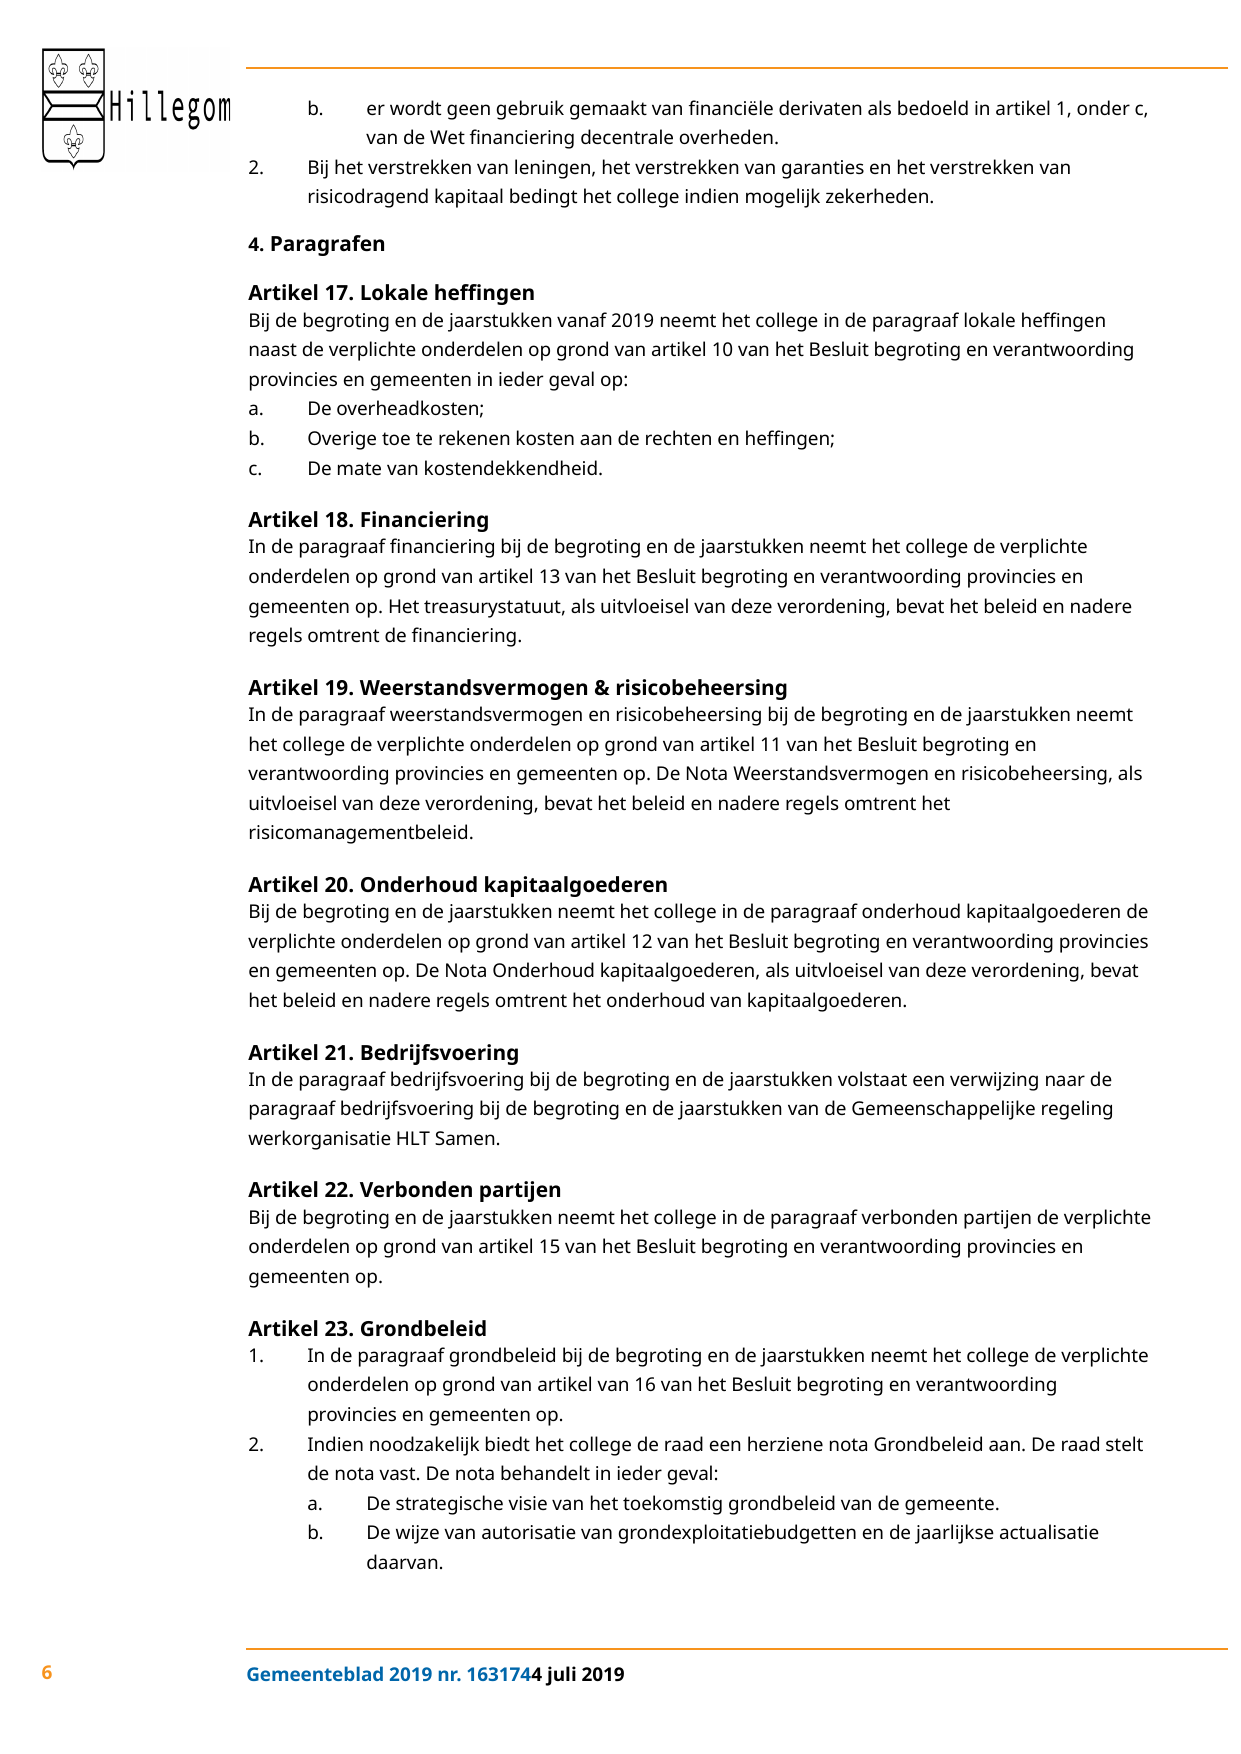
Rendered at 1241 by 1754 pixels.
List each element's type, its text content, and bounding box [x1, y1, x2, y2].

text Artikel 19. Weerstandsvermogen & risicobeheersing [248, 673, 1152, 701]
text Bij de begroting en de jaarstukken neemt het college in de paragraaf onderhoud kapitaalgoederen de verplichte onderdelen op grond van artikel 12 van het Besluit begroting en verantwoording provincies en gemeenten op. De Nota Onderhoud kapitaalgoederen, als uitvloeisel van deze verordening, bevat het beleid en nadere regels omtrent het onderhoud van kapitaalgoederen. [248, 898, 1152, 1013]
list De mate van kostendekkendheid. [248, 455, 1152, 481]
text 4. Paragrafen [248, 229, 1152, 258]
list De strategische visie van het toekomstig grondbeleid van de gemeente. [307, 1490, 1152, 1516]
text In de paragraaf weerstandsvermogen en risicobeheersing bij de begroting en de jaarstukken neemt het college de verplichte onderdelen op grond van artikel 11 van het Besluit begroting en verantwoording provincies en gemeenten op. De Nota Weerstandsvermogen en risicobeheersing, als uitvloeisel van deze verordening, bevat het beleid en nadere regels omtrent het risicomanagementbeleid. [248, 701, 1152, 845]
text Bij de begroting en de jaarstukken vanaf 2019 neemt het college in de paragraaf lokale heffingen naast de verplichte onderdelen op grond van artikel 10 van het Besluit begroting en verantwoording provincies en gemeenten in ieder geval op: [248, 307, 1152, 392]
text In de paragraaf bedrijfsvoering bij de begroting en de jaarstukken volstaat een verwijzing naar de paragraaf bedrijfsvoering bij de begroting en de jaarstukken van de Gemeenschappelijke regeling werkorganisatie HLT Samen. [248, 1066, 1152, 1151]
list In de paragraaf grondbeleid bij de begroting en de jaarstukken neemt het college de verplichte onderdelen op grond van artikel van 16 van het Besluit begroting en verantwoording provincies en gemeenten op. [248, 1342, 1152, 1427]
text Artikel 20. Onderhoud kapitaalgoederen [248, 870, 1152, 898]
text Artikel 23. Grondbeleid [248, 1314, 1152, 1342]
list Indien noodzakelijk biedt het college de raad een herziene nota Grondbeleid aan. De raad stelt de nota vast. De nota behandelt in ieder geval: [248, 1431, 1152, 1486]
text Bij de begroting en de jaarstukken neemt het college in de paragraaf verbonden partijen de verplichte onderdelen op grond van artikel 15 van het Besluit begroting en verantwoording provincies en gemeenten op. [248, 1204, 1152, 1289]
text Artikel 17. Lokale heffingen [248, 278, 1152, 307]
list Overige toe te rekenen kosten aan de rechten en heffingen; [248, 425, 1152, 451]
list De wijze van autorisatie van grondexploitatiebudgetten en de jaarlijkse actualisatie daarvan. [307, 1519, 1152, 1575]
list er wordt geen gebruik gemaakt van financiële derivaten als bedoeld in artikel 1, onder c, van de Wet financiering decentrale overheden. [307, 95, 1152, 150]
picture [41, 47, 231, 172]
text Artikel 21. Bedrijfsvoering [248, 1038, 1152, 1066]
text Artikel 18. Financiering [248, 505, 1152, 534]
list Bij het verstrekken van leningen, het verstrekken van garanties en het verstrekken van risicodragend kapitaal bedingt het college indien mogelijk zekerheden. [248, 154, 1152, 209]
text In de paragraaf financiering bij de begroting en de jaarstukken neemt het college de verplichte onderdelen op grond van artikel 13 van het Besluit begroting en verantwoording provincies en gemeenten op. Het treasurystatuut, als uitvloeisel van deze verordening, bevat het beleid en nadere regels omtrent de financiering. [248, 534, 1152, 648]
text Artikel 22. Verbonden partijen [248, 1176, 1152, 1204]
list De overheadkosten; [248, 396, 1152, 421]
